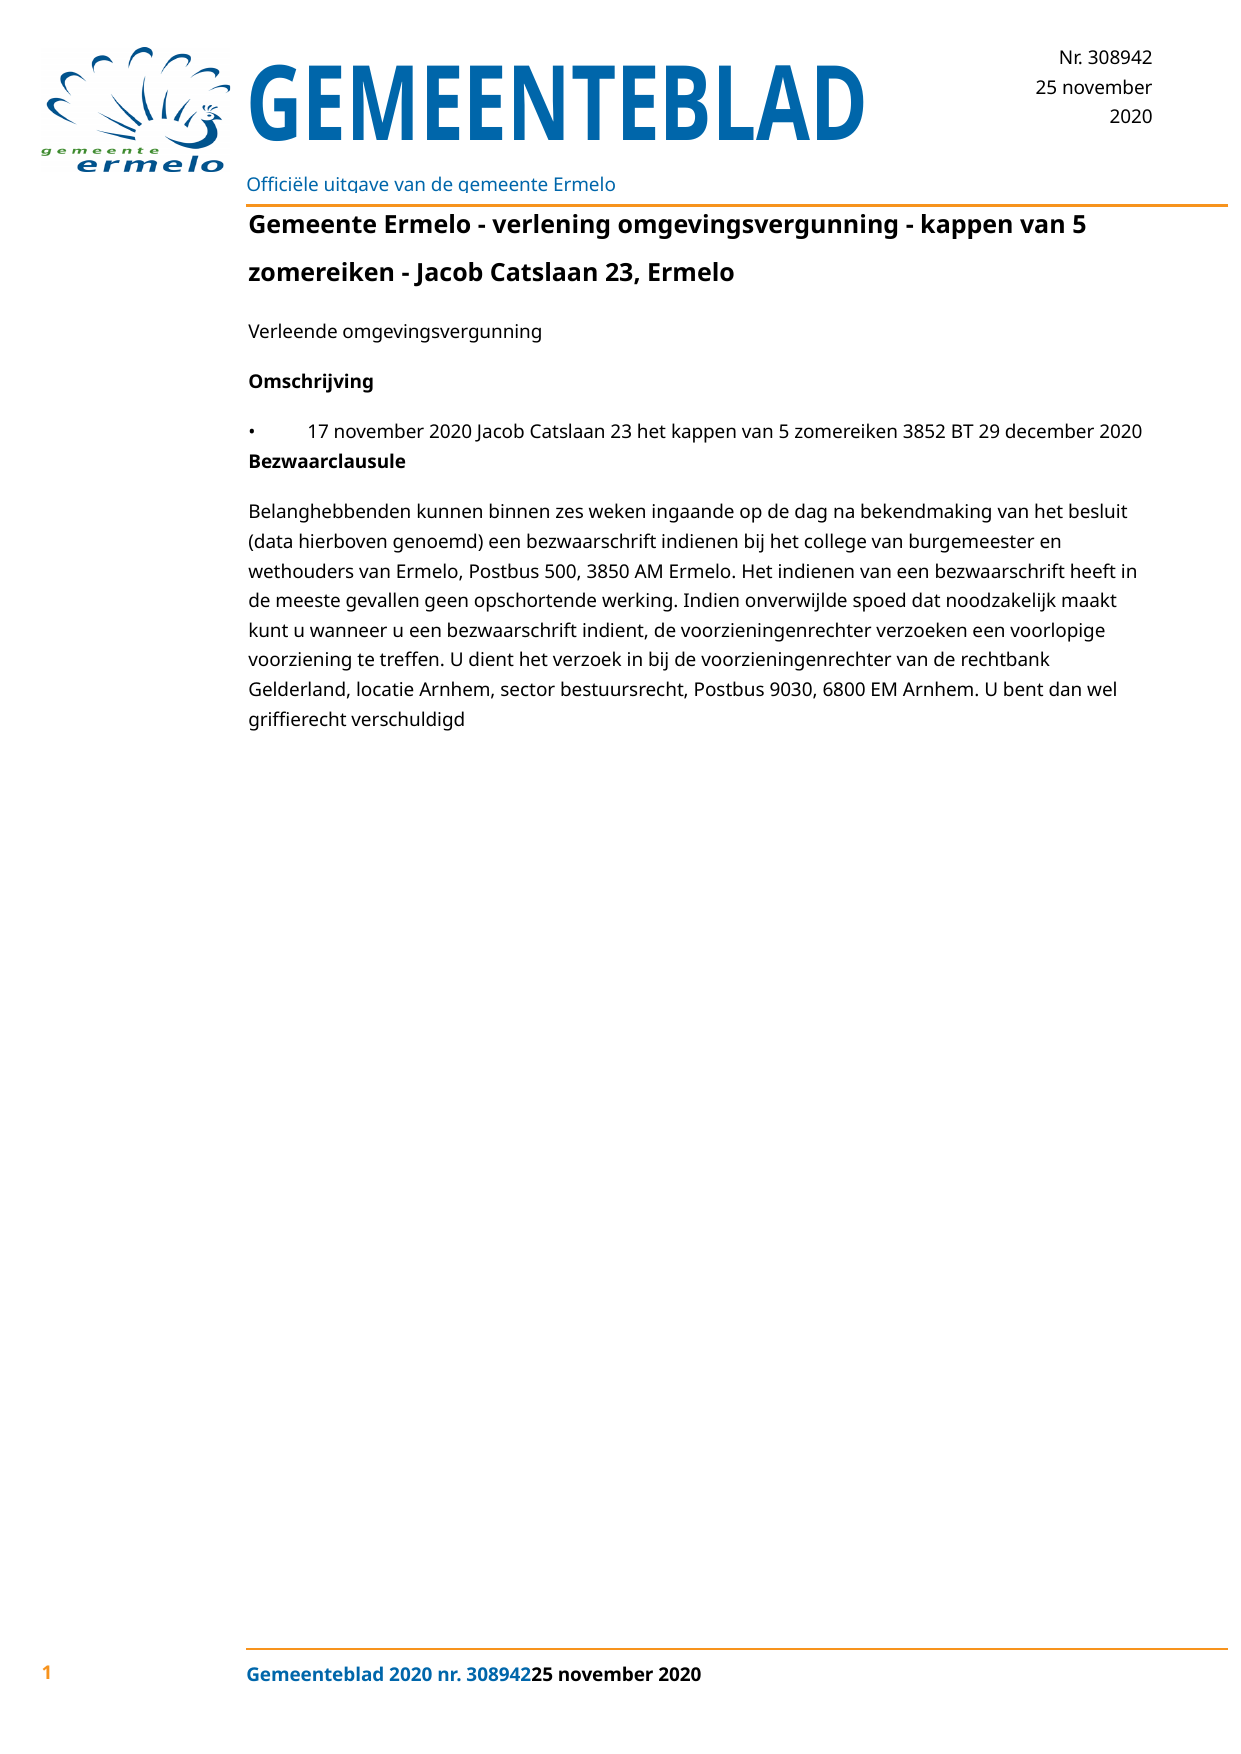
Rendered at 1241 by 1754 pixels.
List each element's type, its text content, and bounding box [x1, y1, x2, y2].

text Bezwaarclausule [248, 448, 1152, 474]
text Omschrijving [248, 368, 1152, 394]
text Gemeente Ermelo - verlening omgevingsvergunning - kappen van 5 zomereiken - Jacob Catslaan 23, Ermelo [248, 207, 1152, 288]
text Verleende omgevingsvergunning [248, 318, 1152, 344]
list 17 november 2020 Jacob Catslaan 23 het kappen van 5 zomereiken 3852 BT 29 december 2020 [248, 419, 1152, 444]
picture [41, 47, 231, 172]
text Belanghebbenden kunnen binnen zes weken ingaande op de dag na bekendmaking van het besluit (data hierboven genoemd) een bezwaarschrift indienen bij het college van burgemeester en wethouders van Ermelo, Postbus 500, 3850 AM Ermelo. Het indienen van een bezwaarschrift heeft in de meeste gevallen geen opschortende werking. Indien onverwijlde spoed dat noodzakelijk maakt kunt u wanneer u een bezwaarschrift indient, de voorzieningenrechter verzoeken een voorlopige voorziening te treffen. U dient het verzoek in bij de voorzieningenrechter van de rechtbank Gelderland, locatie Arnhem, sector bestuursrecht, Postbus 9030, 6800 EM Arnhem. U bent dan wel griffierecht verschuldigd [248, 499, 1152, 732]
